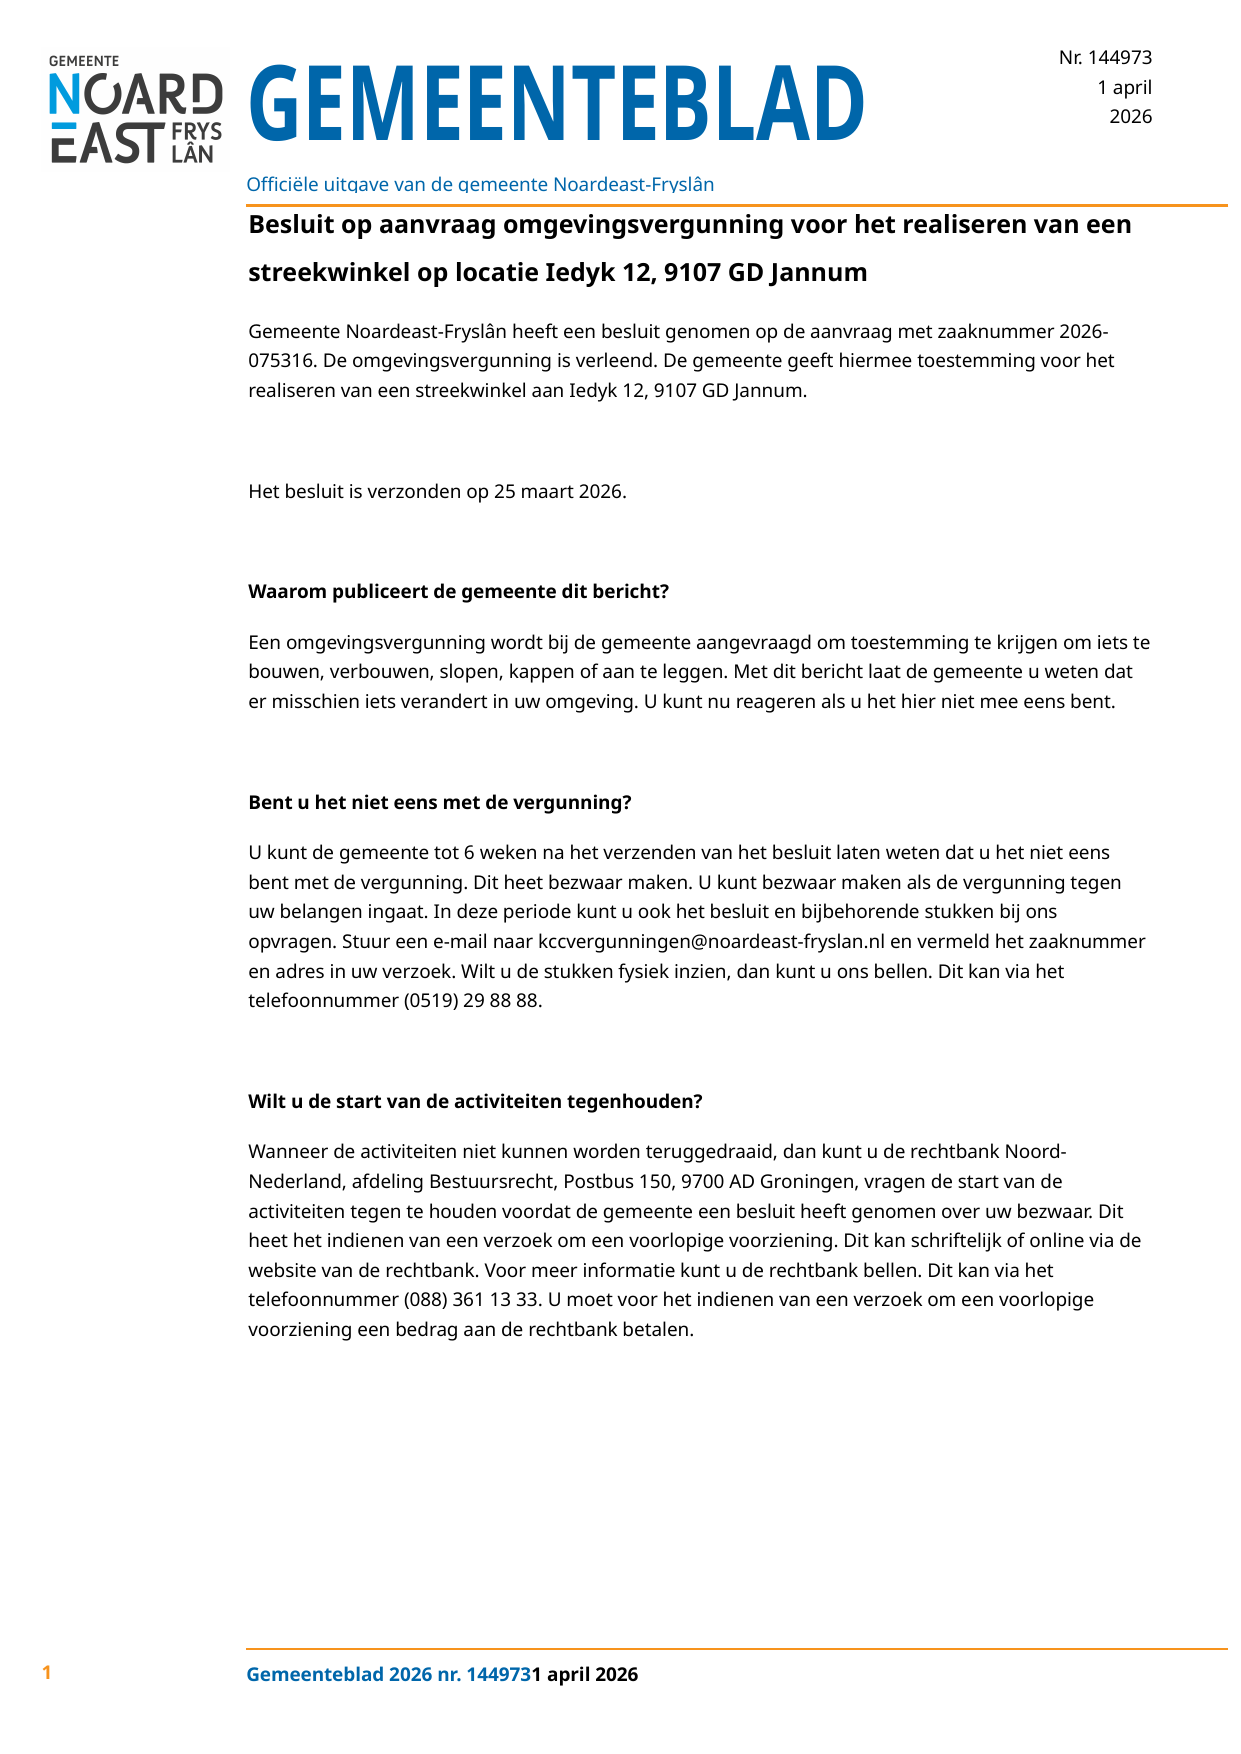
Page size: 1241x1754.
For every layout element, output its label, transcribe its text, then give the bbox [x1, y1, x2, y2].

text Gemeente Noardeast-Fryslân heeft een besluit genomen op de aanvraag met zaaknummer 2026-075316. De omgevingsvergunning is verleend. De gemeente geeft hiermee toestemming voor het realiseren van een streekwinkel aan Iedyk 12, 9107 GD Jannum. [248, 318, 1152, 403]
text Besluit op aanvraag omgevingsvergunning voor het realiseren van een streekwinkel op locatie Iedyk 12, 9107 GD Jannum [248, 207, 1152, 288]
text Waarom publiceert de gemeente dit bericht? [248, 579, 1152, 604]
picture [41, 47, 231, 172]
text Het besluit is verzonden op 25 maart 2026. [248, 478, 1152, 504]
text Wilt u de start van de activiteiten tegenhouden? [248, 1088, 1152, 1114]
text Wanneer de activiteiten niet kunnen worden teruggedraaid, dan kunt u de rechtbank Noord-Nederland, afdeling Bestuursrecht, Postbus 150, 9700 AD Groningen, vragen de start van de activiteiten tegen te houden voordat de gemeente een besluit heeft genomen over uw bezwaar. Dit heet het indienen van een verzoek om een voorlopige voorziening. Dit kan schriftelijk of online via de website van de rechtbank. Voor meer informatie kunt u de rechtbank bellen. Dit kan via het telefoonnummer (088) 361 13 33. U moet voor het indienen van een verzoek om een voorlopige voorziening een bedrag aan de rechtbank betalen. [248, 1139, 1152, 1342]
text U kunt de gemeente tot 6 weken na het verzenden van het besluit laten weten dat u het niet eens bent met de vergunning. Dit heet bezwaar maken. U kunt bezwaar maken als de vergunning tegen uw belangen ingaat. In deze periode kunt u ook het besluit en bijbehorende stukken bij ons opvragen. Stuur een e-mail naar kccvergunningen@noardeast-fryslan.nl en vermeld het zaaknummer en adres in uw verzoek. Wilt u de stukken fysiek inzien, dan kunt u ons bellen. Dit kan via het telefoonnummer (0519) 29 88 88. [248, 839, 1152, 1013]
text Een omgevingsvergunning wordt bij de gemeente aangevraagd om toestemming te krijgen om iets te bouwen, verbouwen, slopen, kappen of aan te leggen. Met dit bericht laat de gemeente u weten dat er misschien iets verandert in uw omgeving. U kunt nu reageren als u het hier niet mee eens bent. [248, 629, 1152, 714]
text Bent u het niet eens met de vergunning? [248, 789, 1152, 815]
